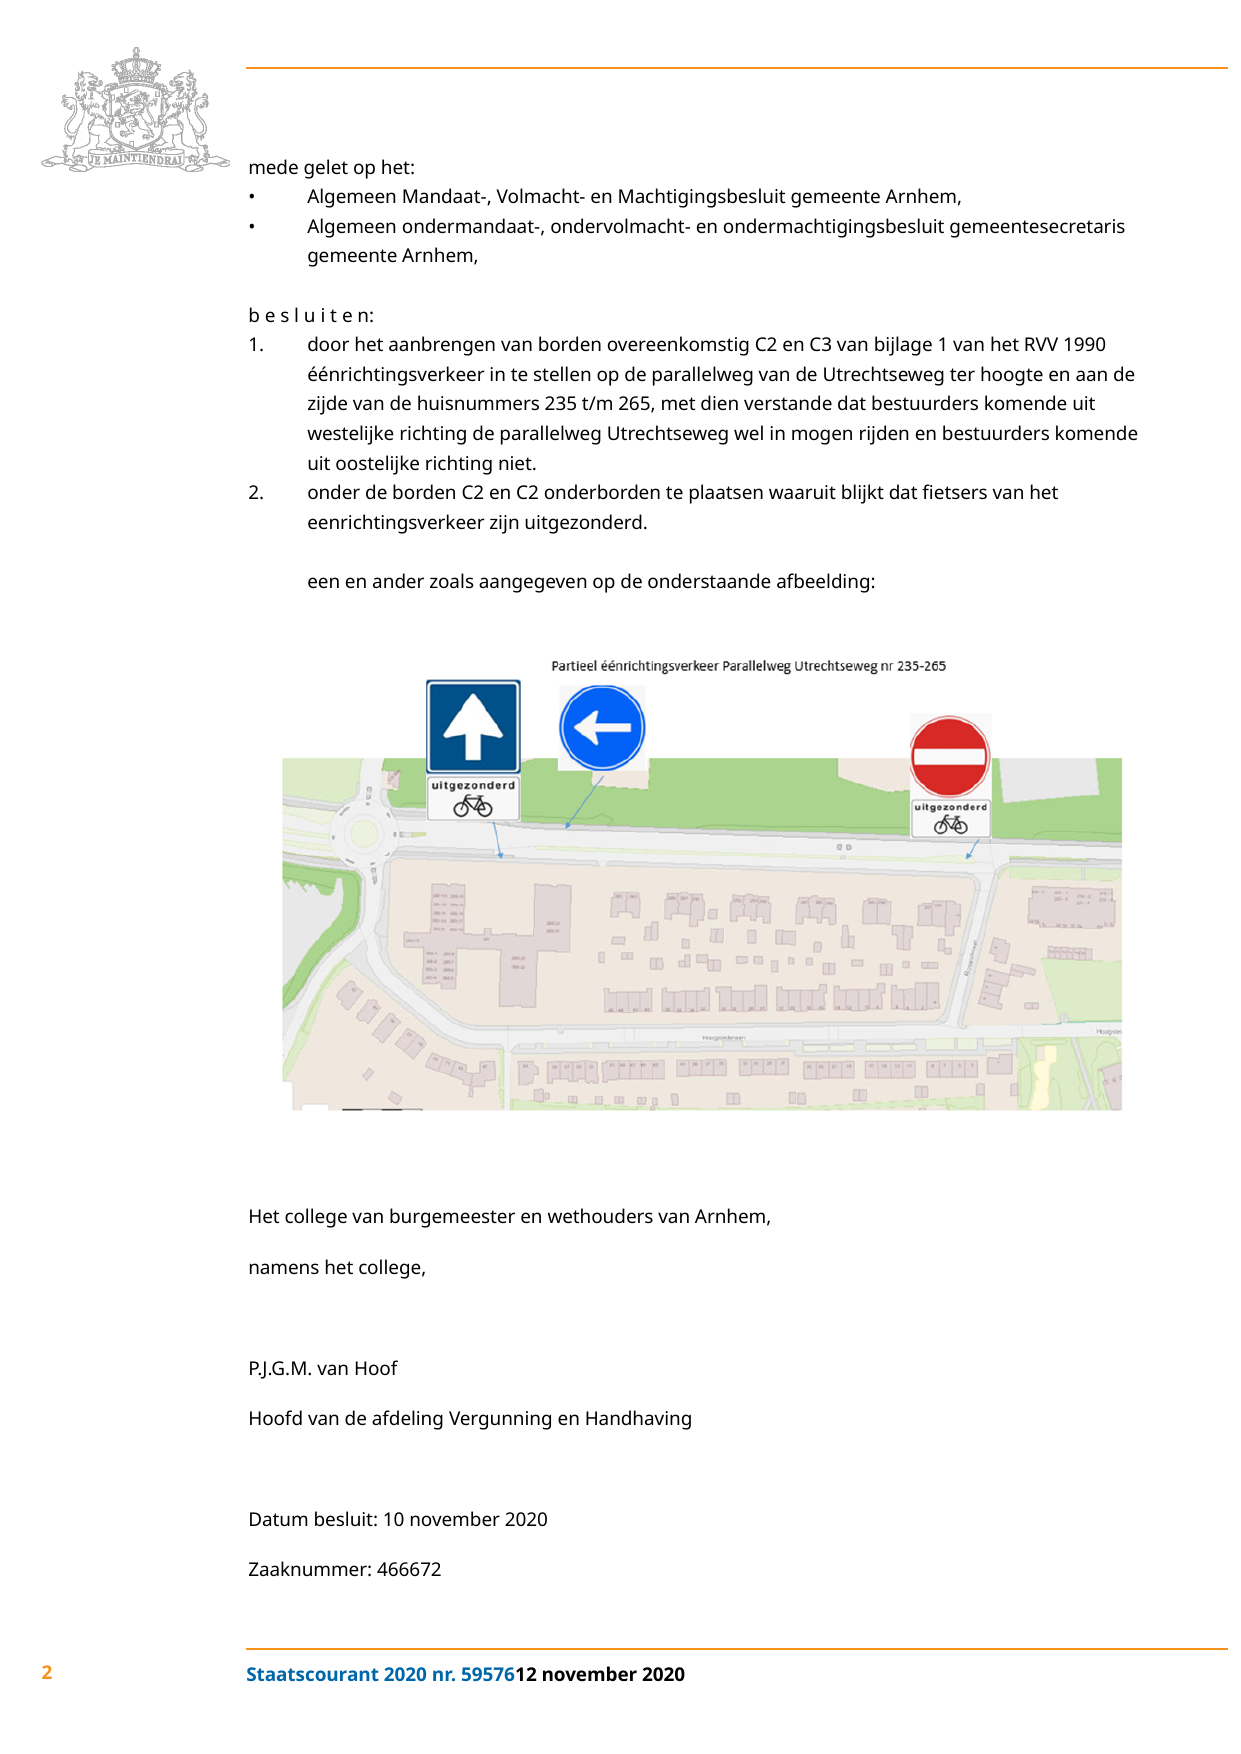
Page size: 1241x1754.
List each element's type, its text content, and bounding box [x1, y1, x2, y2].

list onder de borden C2 en C2 onderborden te plaatsen waaruit blijkt dat fietsers van het eenrichtingsverkeer zijn uitgezonderd. [248, 479, 1152, 535]
picture [41, 47, 231, 172]
list Algemeen ondermandaat-, ondervolmacht- en ondermachtigingsbesluit gemeentesecretaris gemeente Arnhem, [248, 213, 1152, 268]
text Het college van burgemeester en wethouders van Arnhem, [248, 1204, 1152, 1229]
text Datum besluit: 10 november 2020 [248, 1506, 1152, 1532]
text Hoofd van de afdeling Vergunning en Handhaving [248, 1405, 1152, 1431]
list Algemeen Mandaat-, Volmacht- en Machtigingsbesluit gemeente Arnhem, [248, 183, 1152, 209]
picture [248, 627, 1152, 1145]
text namens het college, [248, 1254, 1152, 1280]
text P.J.G.M. van Hoof [248, 1355, 1152, 1381]
text b e s l u i t e n: [248, 302, 1152, 328]
text Zaaknummer: 466672 [248, 1557, 1152, 1582]
list door het aanbrengen van borden overeenkomstig C2 en C3 van bijlage 1 van het RVV 1990 éénrichtingsverkeer in te stellen op de parallelweg van de Utrechtseweg ter hoogte en aan de zijde van de huisnummers 235 t/m 265, met dien verstande dat bestuurders komende uit westelijke richting de parallelweg Utrechtseweg wel in mogen rijden en bestuurders komende uit oostelijke richting niet. [248, 331, 1152, 476]
list een en ander zoals aangegeven op de onderstaande afbeelding: [248, 568, 1152, 594]
text mede gelet op het: [248, 154, 1152, 180]
